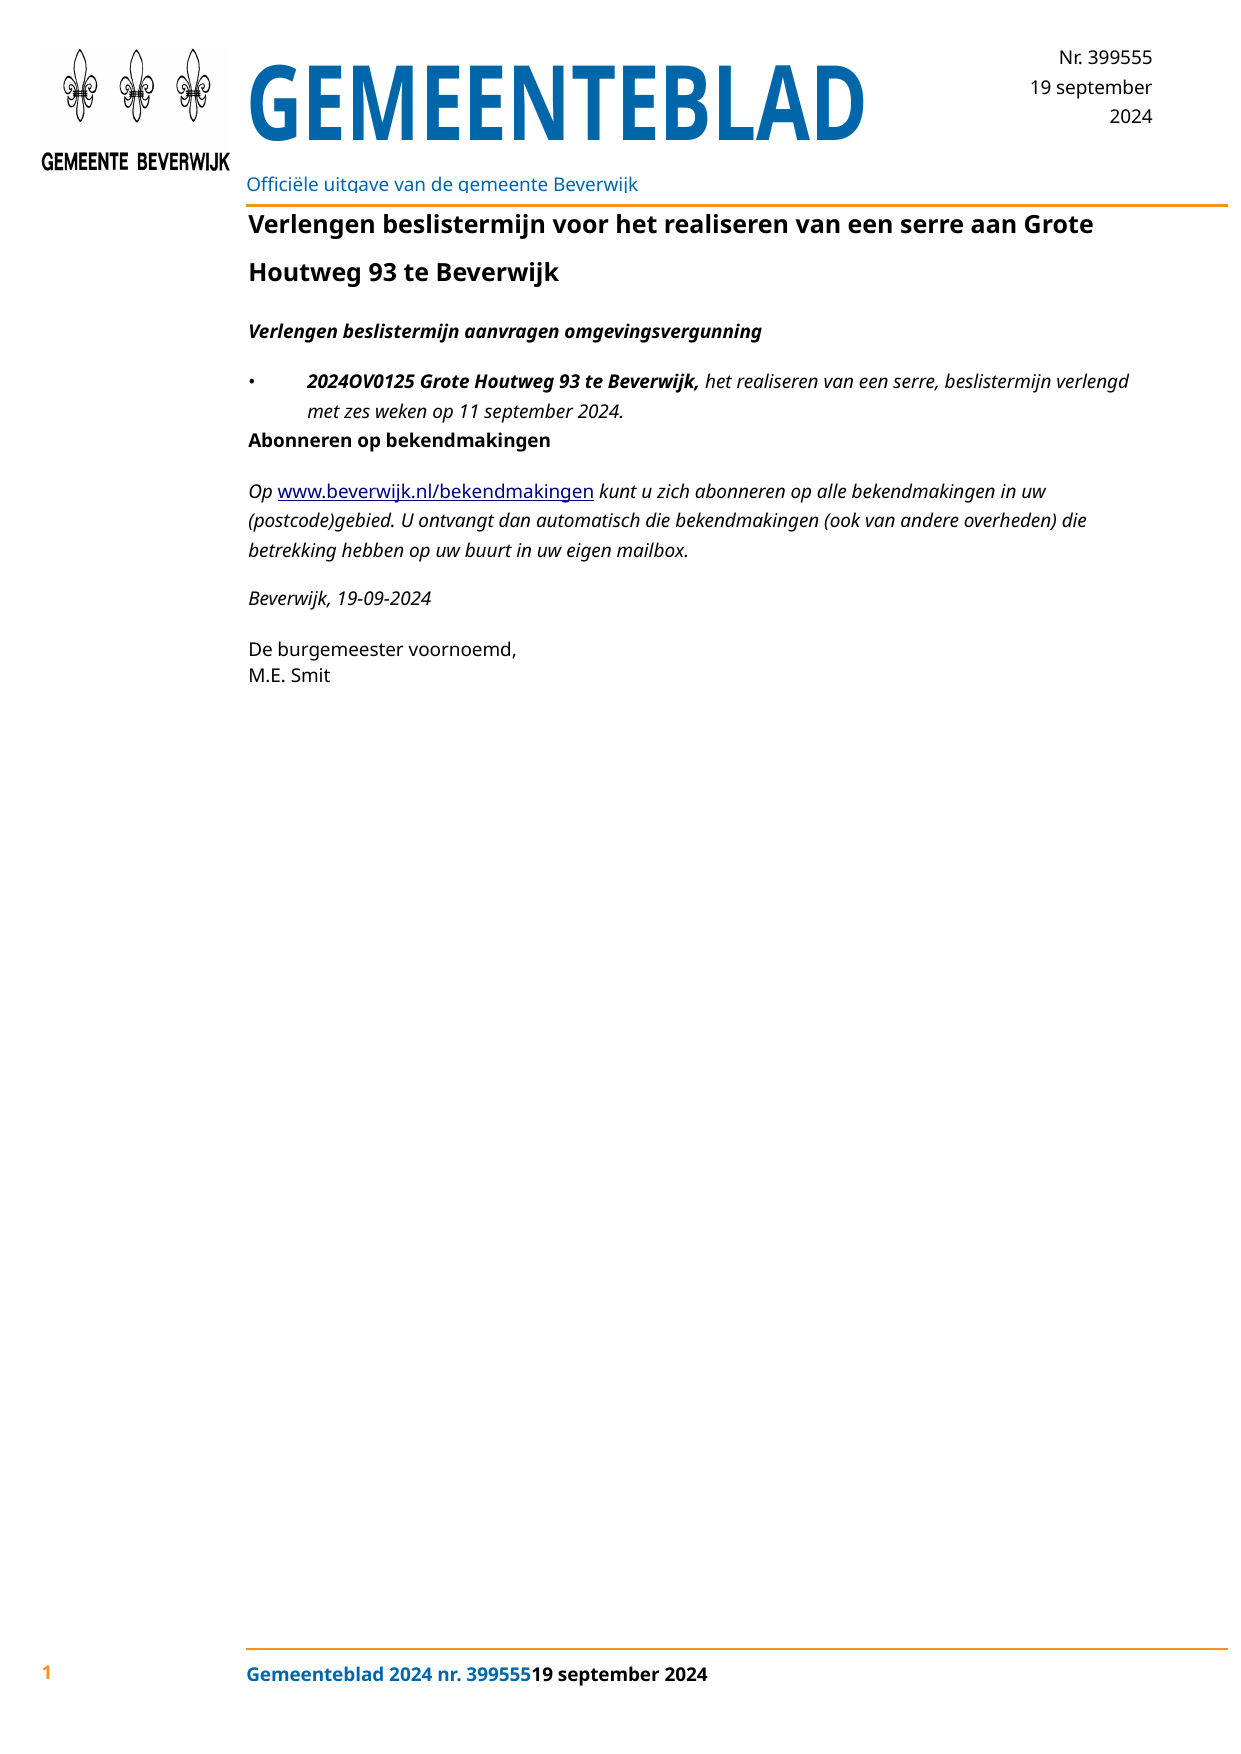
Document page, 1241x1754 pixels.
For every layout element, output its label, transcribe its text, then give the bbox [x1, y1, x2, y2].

picture [41, 47, 231, 172]
text De burgemeester voornoemd, [248, 636, 1152, 662]
list 2024OV0125 Grote Houtweg 93 te Beverwijk, het realiseren van een serre, beslistermijn verlengd met zes weken op 11 september 2024. [248, 368, 1152, 424]
text Beverwijk, 19-09-2024 [248, 585, 1152, 611]
text Abonneren op bekendmakingen [248, 427, 1152, 453]
text M.E. Smit [248, 662, 1152, 688]
text Verlengen beslistermijn voor het realiseren van een serre aan Grote Houtweg 93 te Beverwijk [248, 207, 1152, 288]
text Verlengen beslistermijn aanvragen omgevingsvergunning [248, 318, 1152, 344]
text Op www.beverwijk.nl/bekendmakingen kunt u zich abonneren op alle bekendmakingen in uw (postcode)gebied. U ontvangt dan automatisch die bekendmakingen (ook van andere overheden) die betrekking hebben op uw buurt in uw eigen mailbox. [248, 478, 1152, 563]
